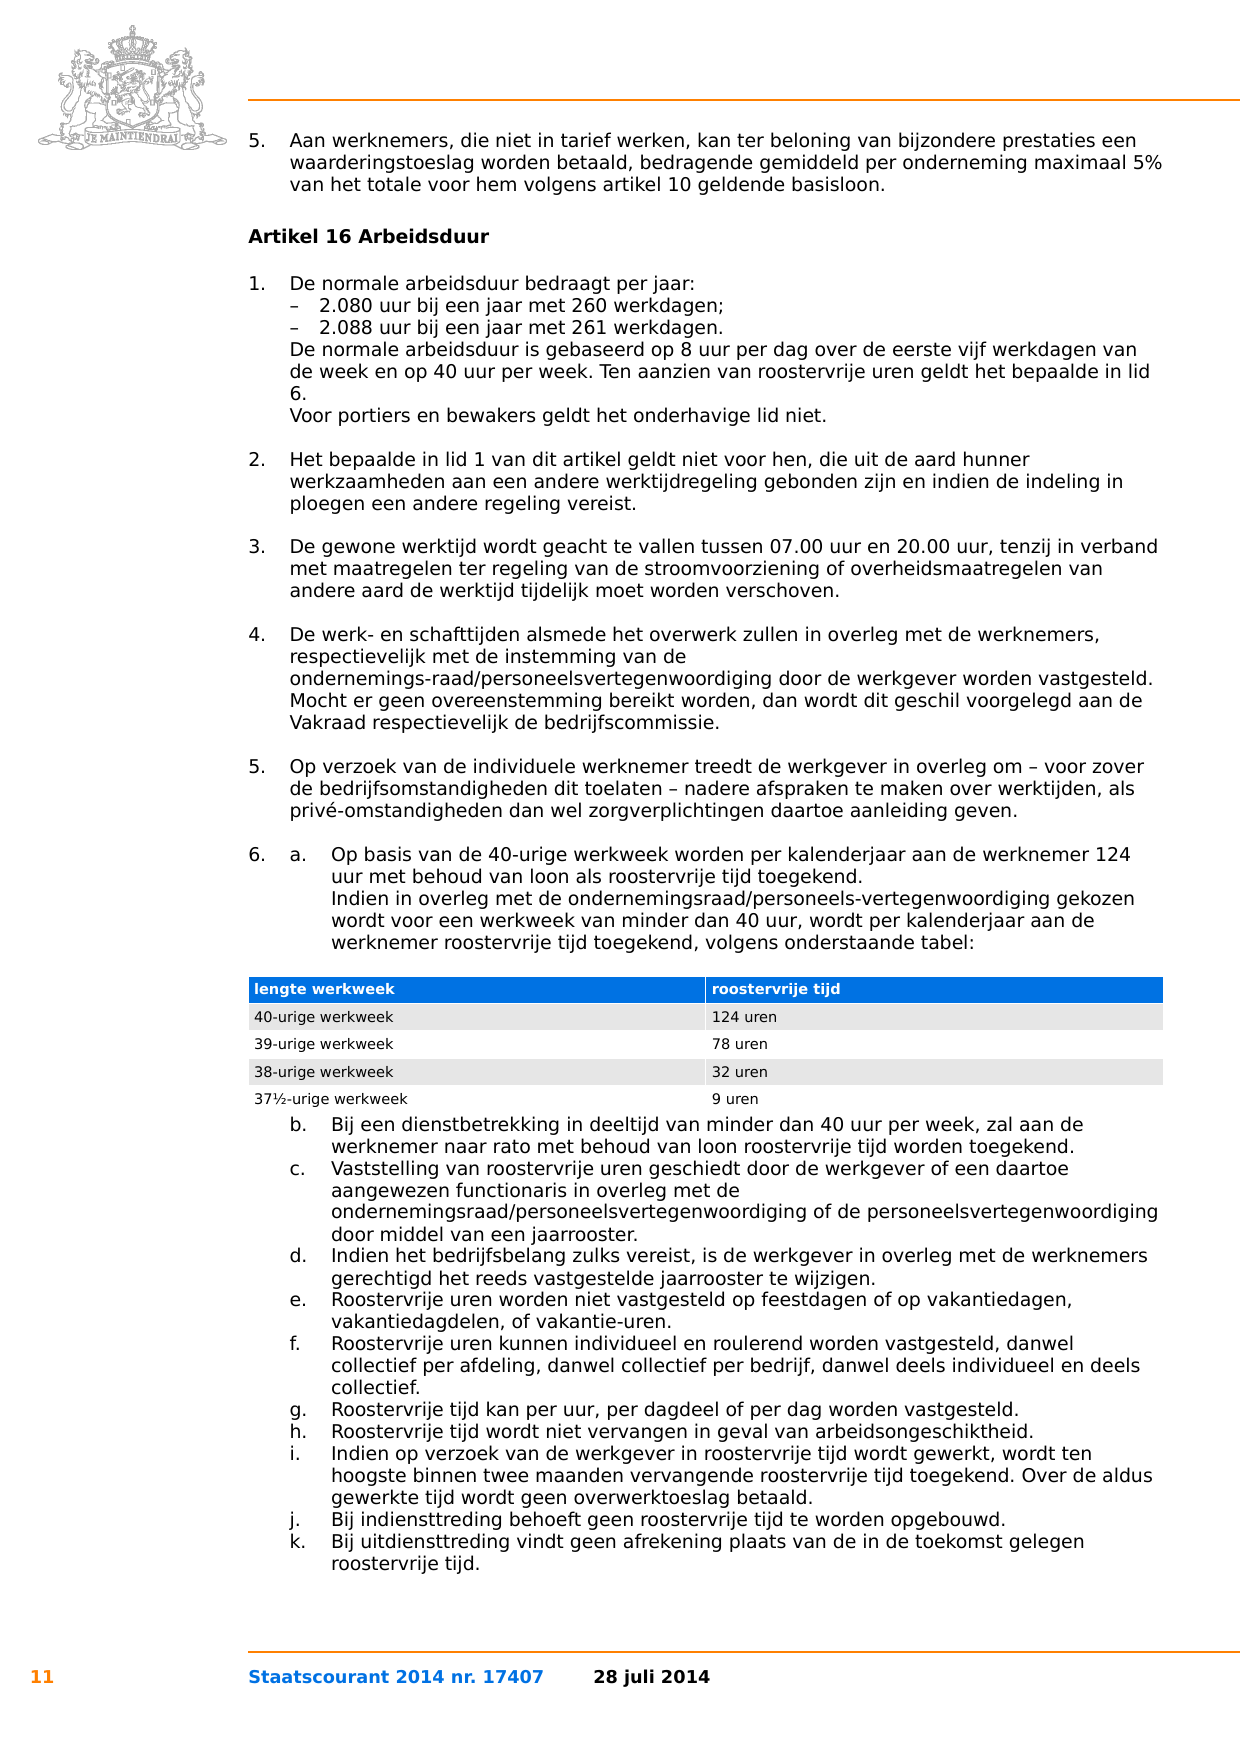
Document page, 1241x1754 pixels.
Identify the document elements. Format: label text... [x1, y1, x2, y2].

text 6. a. Op basis van de 40-urige werkweek worden per kalenderjaar aan de werknemer 124 uur met behoud van loon als roostervrije tijd toegekend. [248, 844, 1163, 888]
text 5. Op verzoek van de individuele werknemer treedt de werkgever in overleg om – voor zover de bedrijfsomstandigheden dit toelaten – nadere afspraken te maken over werktijden, als privé-omstandigheden dan wel zorgverplichtingen daartoe aanleiding geven. [248, 756, 1163, 822]
table_header roostervrije tijd [706, 977, 1163, 1003]
text 3. De gewone werktijd wordt geacht te vallen tussen 07.00 uur en 20.00 uur, tenzij in verband met maatregelen ter regeling van de stroomvoorziening of overheidsmaatregelen van andere aard de werktijd tijdelijk moet worden verschoven. [248, 536, 1163, 602]
text h. Roostervrije tijd wordt niet vervangen in geval van arbeidsongeschiktheid. [289, 1421, 1163, 1443]
text g. Roostervrije tijd kan per uur, per dagdeel of per dag worden vastgesteld. [289, 1399, 1163, 1421]
table_cell 40-urige werkweek [249, 1004, 705, 1030]
table_cell 32 uren [706, 1059, 1163, 1085]
text d. Indien het bedrijfsbelang zulks vereist, is de werkgever in overleg met de werknemers gerechtigd het reeds vastgestelde jaarrooster te wijzigen. [289, 1245, 1163, 1289]
subtitle Artikel 16 Arbeidsduur [248, 226, 1163, 248]
table_cell 37½-urige werkweek [249, 1086, 705, 1112]
text j. Bij indiensttreding behoeft geen roostervrije tijd te worden opgebouwd. [289, 1509, 1163, 1531]
text k. Bij uitdiensttreding vindt geen afrekening plaats van de in de toekomst gelegen roostervrije tijd. [289, 1531, 1163, 1575]
text e. Roostervrije uren worden niet vastgesteld op feestdagen of op vakantiedagen, vakantiedagdelen, of vakantie-uren. [289, 1289, 1163, 1333]
text 2. Het bepaalde in lid 1 van dit artikel geldt niet voor hen, die uit de aard hunner werkzaamheden aan een andere werktijdregeling gebonden zijn en indien de indeling in ploegen een andere regeling vereist. [248, 448, 1163, 514]
text f. Roostervrije uren kunnen individueel en roulerend worden vastgesteld, danwel collectief per afdeling, danwel collectief per bedrijf, danwel deels individueel en deels collectief. [289, 1333, 1163, 1399]
text – 2.080 uur bij een jaar met 260 werkdagen; [289, 295, 1163, 317]
text 4. De werk- en schafttijden alsmede het overwerk zullen in overleg met de werknemers, respectievelijk met de instemming van de ondernemings-raad/personeelsvertegenwoordiging door de werkgever worden vastgesteld. Mocht er geen overeenstemming bereikt worden, dan wordt dit geschil voorgelegd aan de Vakraad respectievelijk de bedrijfscommissie. [248, 624, 1163, 734]
table_cell 124 uren [706, 1004, 1163, 1030]
text c. Vaststelling van roostervrije uren geschiedt door de werkgever of een daartoe aangewezen functionaris in overleg met de ondernemingsraad/personeelsvertegenwoordiging of de personeelsvertegenwoordiging door middel van een jaarrooster. [289, 1157, 1163, 1245]
table_cell 78 uren [706, 1031, 1163, 1058]
text i. Indien op verzoek van de werkgever in roostervrije tijd wordt gewerkt, wordt ten hoogste binnen twee maanden vervangende roostervrije tijd toegekend. Over de aldus gewerkte tijd wordt geen overwerktoeslag betaald. [289, 1443, 1163, 1509]
text – 2.088 uur bij een jaar met 261 werkdagen. [289, 317, 1163, 339]
table_header lengte werkweek [249, 977, 705, 1003]
text De normale arbeidsduur is gebaseerd op 8 uur per dag over de eerste vijf werkdagen van de week en op 40 uur per week. Ten aanzien van roostervrije uren geldt het bepaalde in lid 6. [289, 339, 1163, 405]
text Indien in overleg met de ondernemingsraad/personeels-vertegenwoordiging gekozen wordt voor een werkweek van minder dan 40 uur, wordt per kalenderjaar aan de werknemer roostervrije tijd toegekend, volgens onderstaande tabel: [331, 888, 1163, 954]
table_cell 9 uren [706, 1086, 1163, 1112]
text 1. De normale arbeidsduur bedraagt per jaar: [248, 273, 1163, 295]
picture [38, 25, 227, 150]
table_cell 39-urige werkweek [249, 1031, 705, 1058]
table_cell 38-urige werkweek [249, 1059, 705, 1085]
text Voor portiers en bewakers geldt het onderhavige lid niet. [289, 405, 1163, 427]
text 5. Aan werknemers, die niet in tarief werken, kan ter beloning van bijzondere prestaties een waarderingstoeslag worden betaald, bedragende gemiddeld per onderneming maximaal 5% van het totale voor hem volgens artikel 10 geldende basisloon. [248, 130, 1163, 196]
text b. Bij een dienstbetrekking in deeltijd van minder dan 40 uur per week, zal aan de werknemer naar rato met behoud van loon roostervrije tijd worden toegekend. [289, 1114, 1163, 1157]
